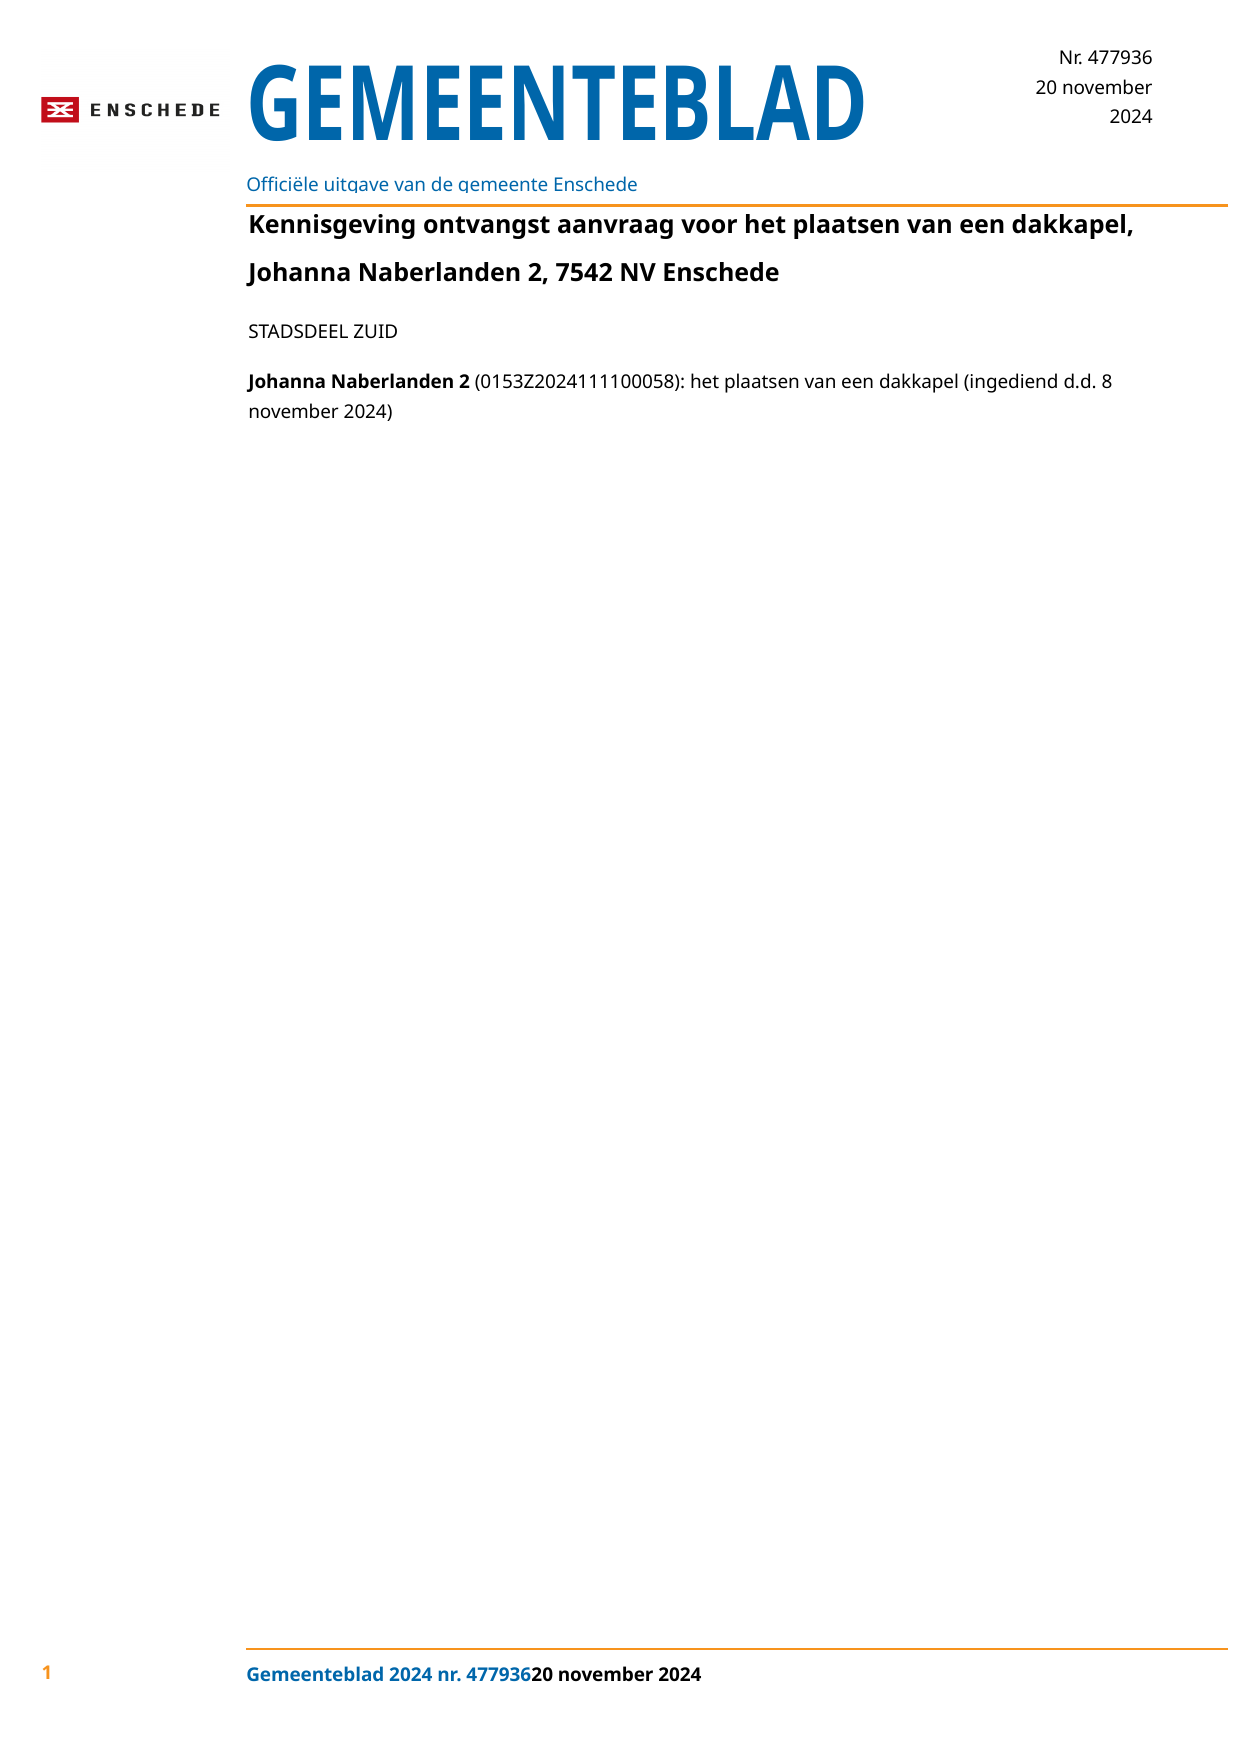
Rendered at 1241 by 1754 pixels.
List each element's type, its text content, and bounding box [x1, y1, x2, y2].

text STADSDEEL ZUID [248, 318, 1152, 344]
picture [41, 47, 231, 172]
text Johanna Naberlanden 2 (0153Z2024111100058): het plaatsen van een dakkapel (ingediend d.d. 8 november 2024) [248, 368, 1152, 424]
text Kennisgeving ontvangst aanvraag voor het plaatsen van een dakkapel, Johanna Naberlanden 2, 7542 NV Enschede [248, 207, 1152, 288]
